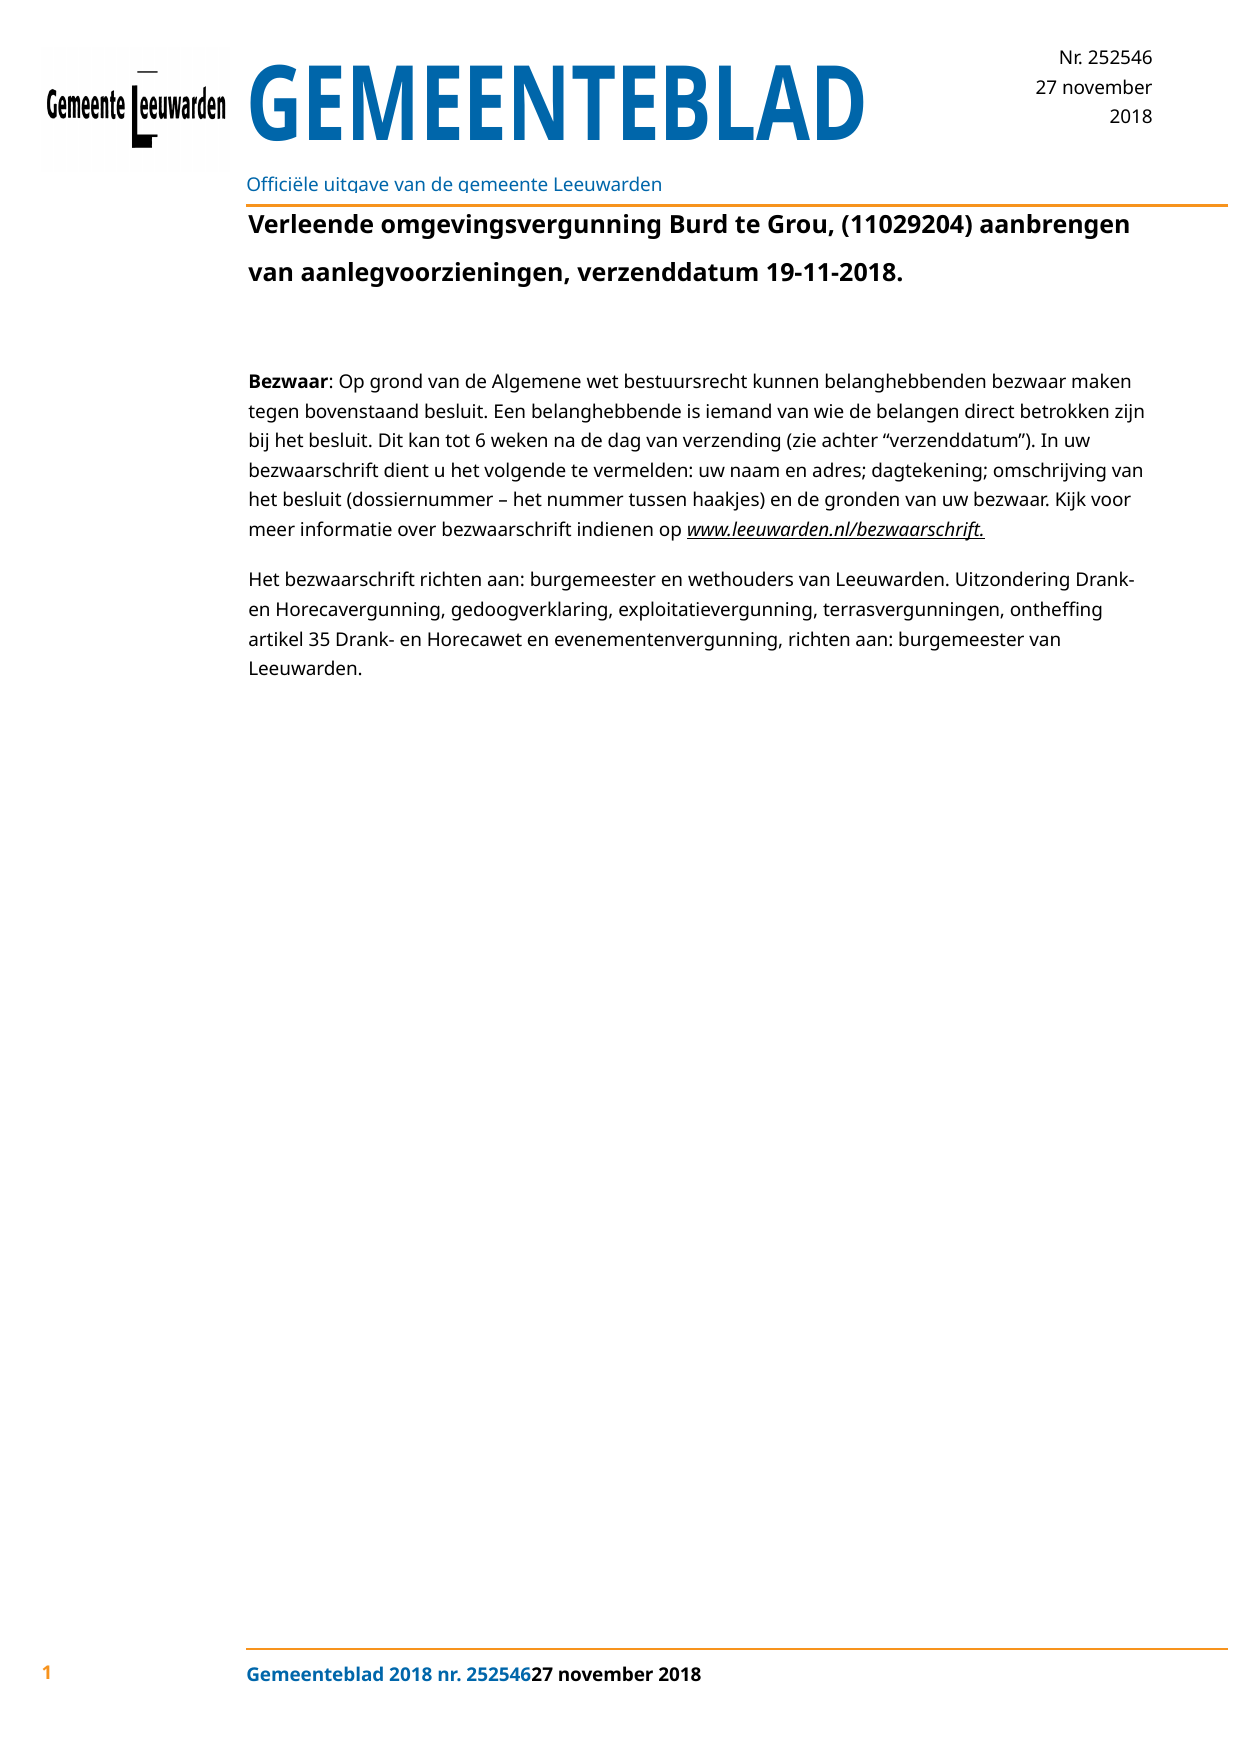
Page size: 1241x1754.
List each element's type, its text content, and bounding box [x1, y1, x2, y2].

text Het bezwaarschrift richten aan: burgemeester en wethouders van Leeuwarden. Uitzondering Drank- en Horecavergunning, gedoogverklaring, exploitatievergunning, terrasvergunningen, ontheffing artikel 35 Drank- en Horecawet en evenementenvergunning, richten aan: burgemeester van Leeuwarden. [248, 567, 1152, 681]
text Verleende omgevingsvergunning Burd te Grou, (11029204) aanbrengen van aanlegvoorzieningen, verzenddatum 19-11-2018. [248, 207, 1152, 288]
text Bezwaar: Op grond van de Algemene wet bestuursrecht kunnen belanghebbenden bezwaar maken tegen bovenstaand besluit. Een belanghebbende is iemand van wie de belangen direct betrokken zijn bij het besluit. Dit kan tot 6 weken na de dag van verzending (zie achter “verzenddatum”). In uw bezwaarschrift dient u het volgende te vermelden: uw naam en adres; dagtekening; omschrijving van het besluit (dossiernummer – het nummer tussen haakjes) en de gronden van uw bezwaar. Kijk voor meer informatie over bezwaarschrift indienen op www.leeuwarden.nl/bezwaarschrift. [248, 368, 1152, 542]
picture [41, 47, 231, 172]
